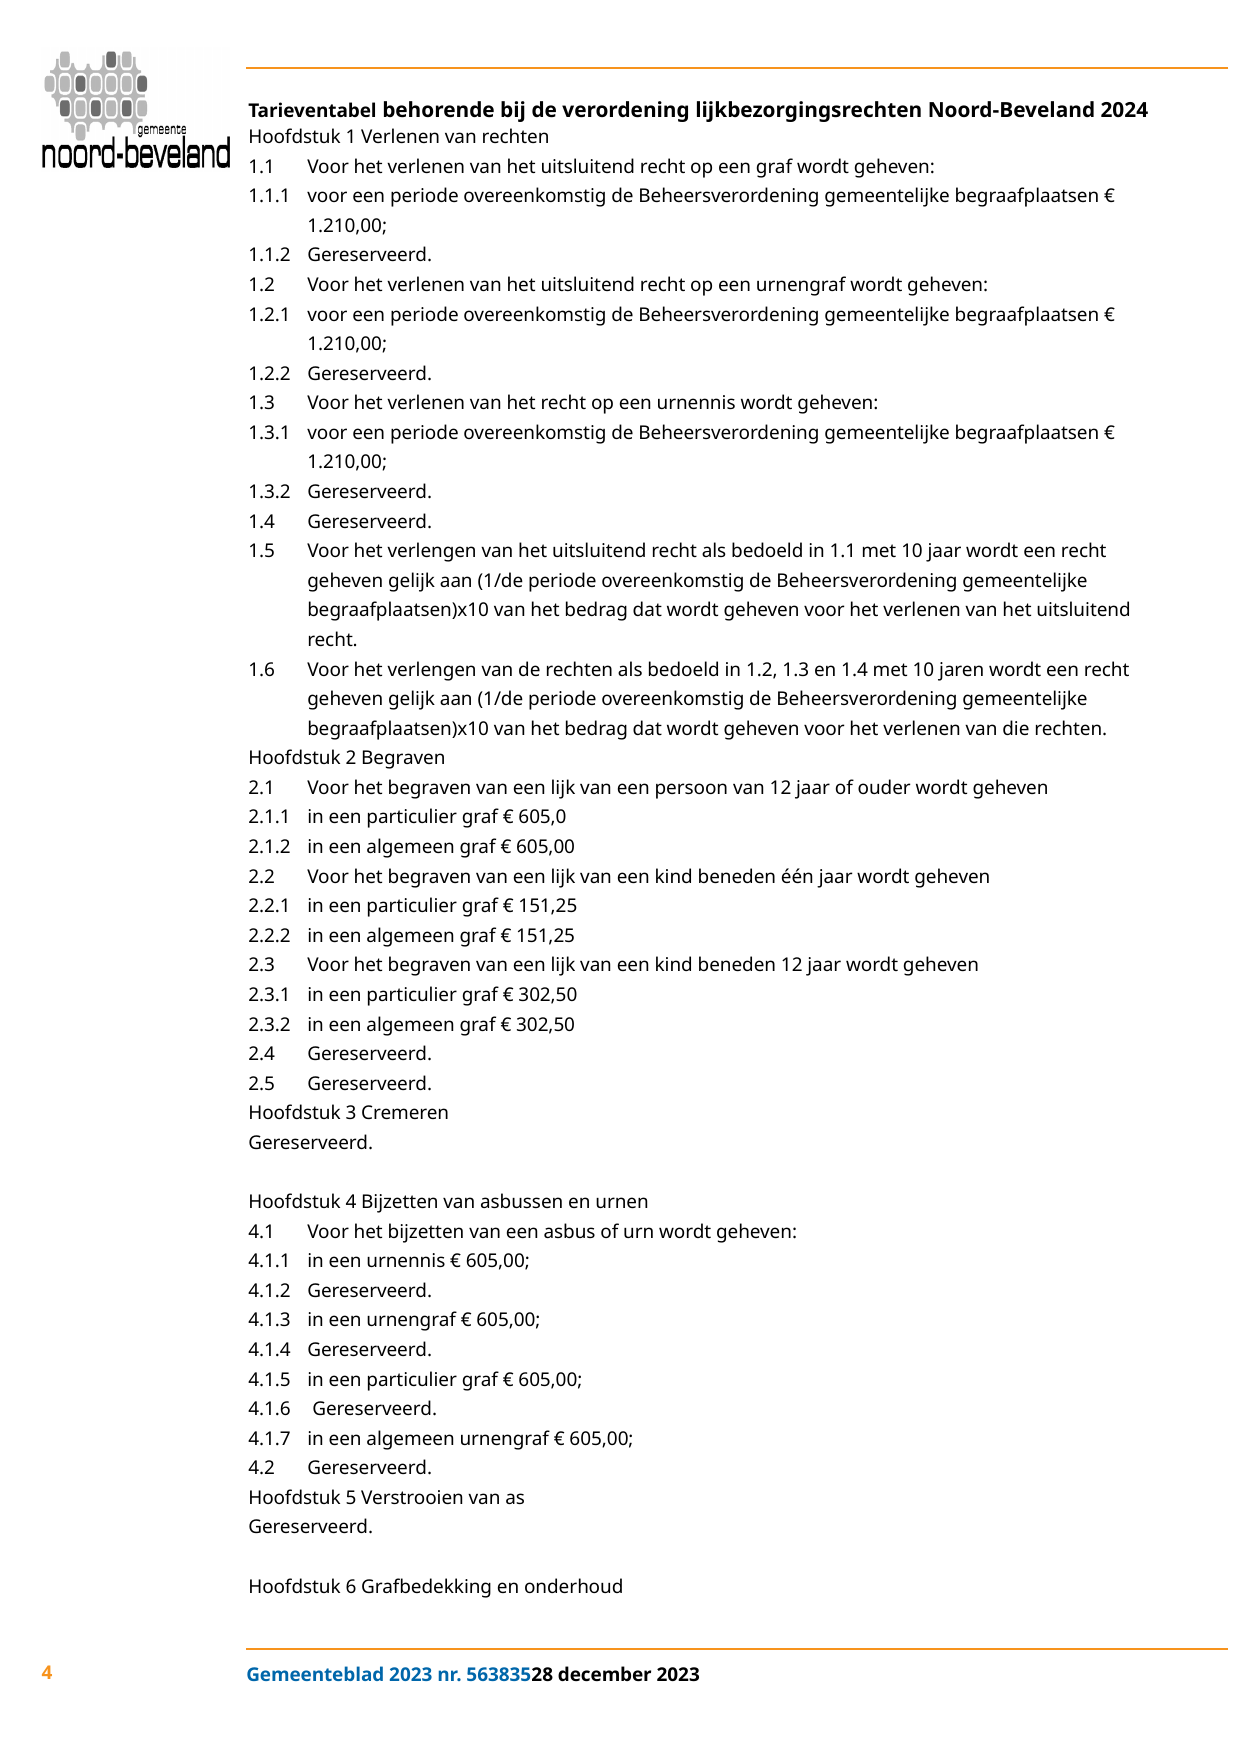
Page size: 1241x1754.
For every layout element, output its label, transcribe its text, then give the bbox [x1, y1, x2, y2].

list Voor het begraven van een lijk van een persoon van 12 jaar of ouder wordt geheven [248, 774, 1152, 800]
text Hoofdstuk 1 Verlenen van rechten [248, 123, 1152, 149]
text Gereserveerd. [248, 1129, 1152, 1155]
text Tarieventabel behorende bij de verordening lijkbezorgingsrechten Noord-Beveland 2024 [248, 95, 1152, 123]
text Hoofdstuk 3 Cremeren [248, 1099, 1152, 1125]
list Gereserveerd. [248, 242, 1152, 267]
list Gereserveerd. [248, 360, 1152, 386]
picture [41, 47, 231, 172]
list in een algemeen graf € 605,00 [248, 833, 1152, 859]
list in een particulier graf € 151,25 [248, 892, 1152, 918]
list in een algemeen graf € 151,25 [248, 922, 1152, 948]
list voor een periode overeenkomstig de Beheersverordening gemeentelijke begraafplaatsen € 1.210,00; [248, 301, 1152, 356]
list in een particulier graf € 302,50 [248, 981, 1152, 1007]
list in een algemeen urnengraf € 605,00; [248, 1425, 1152, 1451]
list Voor het begraven van een lijk van een kind beneden 12 jaar wordt geheven [248, 952, 1152, 977]
list in een particulier graf € 605,00; [248, 1366, 1152, 1392]
list Gereserveerd. [248, 508, 1152, 534]
list Gereserveerd. [248, 1070, 1152, 1096]
list Voor het begraven van een lijk van een kind beneden één jaar wordt geheven [248, 863, 1152, 889]
text Hoofdstuk 5 Verstrooien van as [248, 1484, 1152, 1510]
list Voor het verlenen van het uitsluitend recht op een graf wordt geheven: [248, 153, 1152, 179]
list Voor het verlenen van het recht op een urnennis wordt geheven: [248, 389, 1152, 415]
list Voor het verlengen van de rechten als bedoeld in 1.2, 1.3 en 1.4 met 10 jaren wordt een recht geheven gelijk aan (1/de periode overeenkomstig de Beheersverordening gemeentelijke begraafplaatsen)x10 van het bedrag dat wordt geheven voor het verlenen van die rechten. [248, 656, 1152, 741]
list Gereserveerd. [248, 1454, 1152, 1480]
list Gereserveerd. [248, 1395, 1152, 1421]
text Hoofdstuk 2 Begraven [248, 744, 1152, 770]
list Gereserveerd. [248, 1040, 1152, 1066]
list Voor het verlenen van het uitsluitend recht op een urnengraf wordt geheven: [248, 271, 1152, 297]
text Hoofdstuk 6 Grafbedekking en onderhoud [248, 1573, 1152, 1599]
list Gereserveerd. [248, 478, 1152, 504]
list voor een periode overeenkomstig de Beheersverordening gemeentelijke begraafplaatsen € 1.210,00; [248, 419, 1152, 474]
text Gereserveerd. [248, 1514, 1152, 1539]
list in een algemeen graf € 302,50 [248, 1011, 1152, 1037]
list in een urnengraf € 605,00; [248, 1307, 1152, 1332]
list Voor het bijzetten van een asbus of urn wordt geheven: [248, 1218, 1152, 1244]
text Hoofdstuk 4 Bijzetten van asbussen en urnen [248, 1188, 1152, 1214]
list Gereserveerd. [248, 1277, 1152, 1303]
list in een particulier graf € 605,0 [248, 804, 1152, 829]
list Voor het verlengen van het uitsluitend recht als bedoeld in 1.1 met 10 jaar wordt een recht geheven gelijk aan (1/de periode overeenkomstig de Beheersverordening gemeentelijke begraafplaatsen)x10 van het bedrag dat wordt geheven voor het verlenen van het uitsluitend recht. [248, 537, 1152, 652]
list in een urnennis € 605,00; [248, 1247, 1152, 1273]
list Gereserveerd. [248, 1336, 1152, 1362]
list voor een periode overeenkomstig de Beheersverordening gemeentelijke begraafplaatsen € 1.210,00; [248, 182, 1152, 238]
